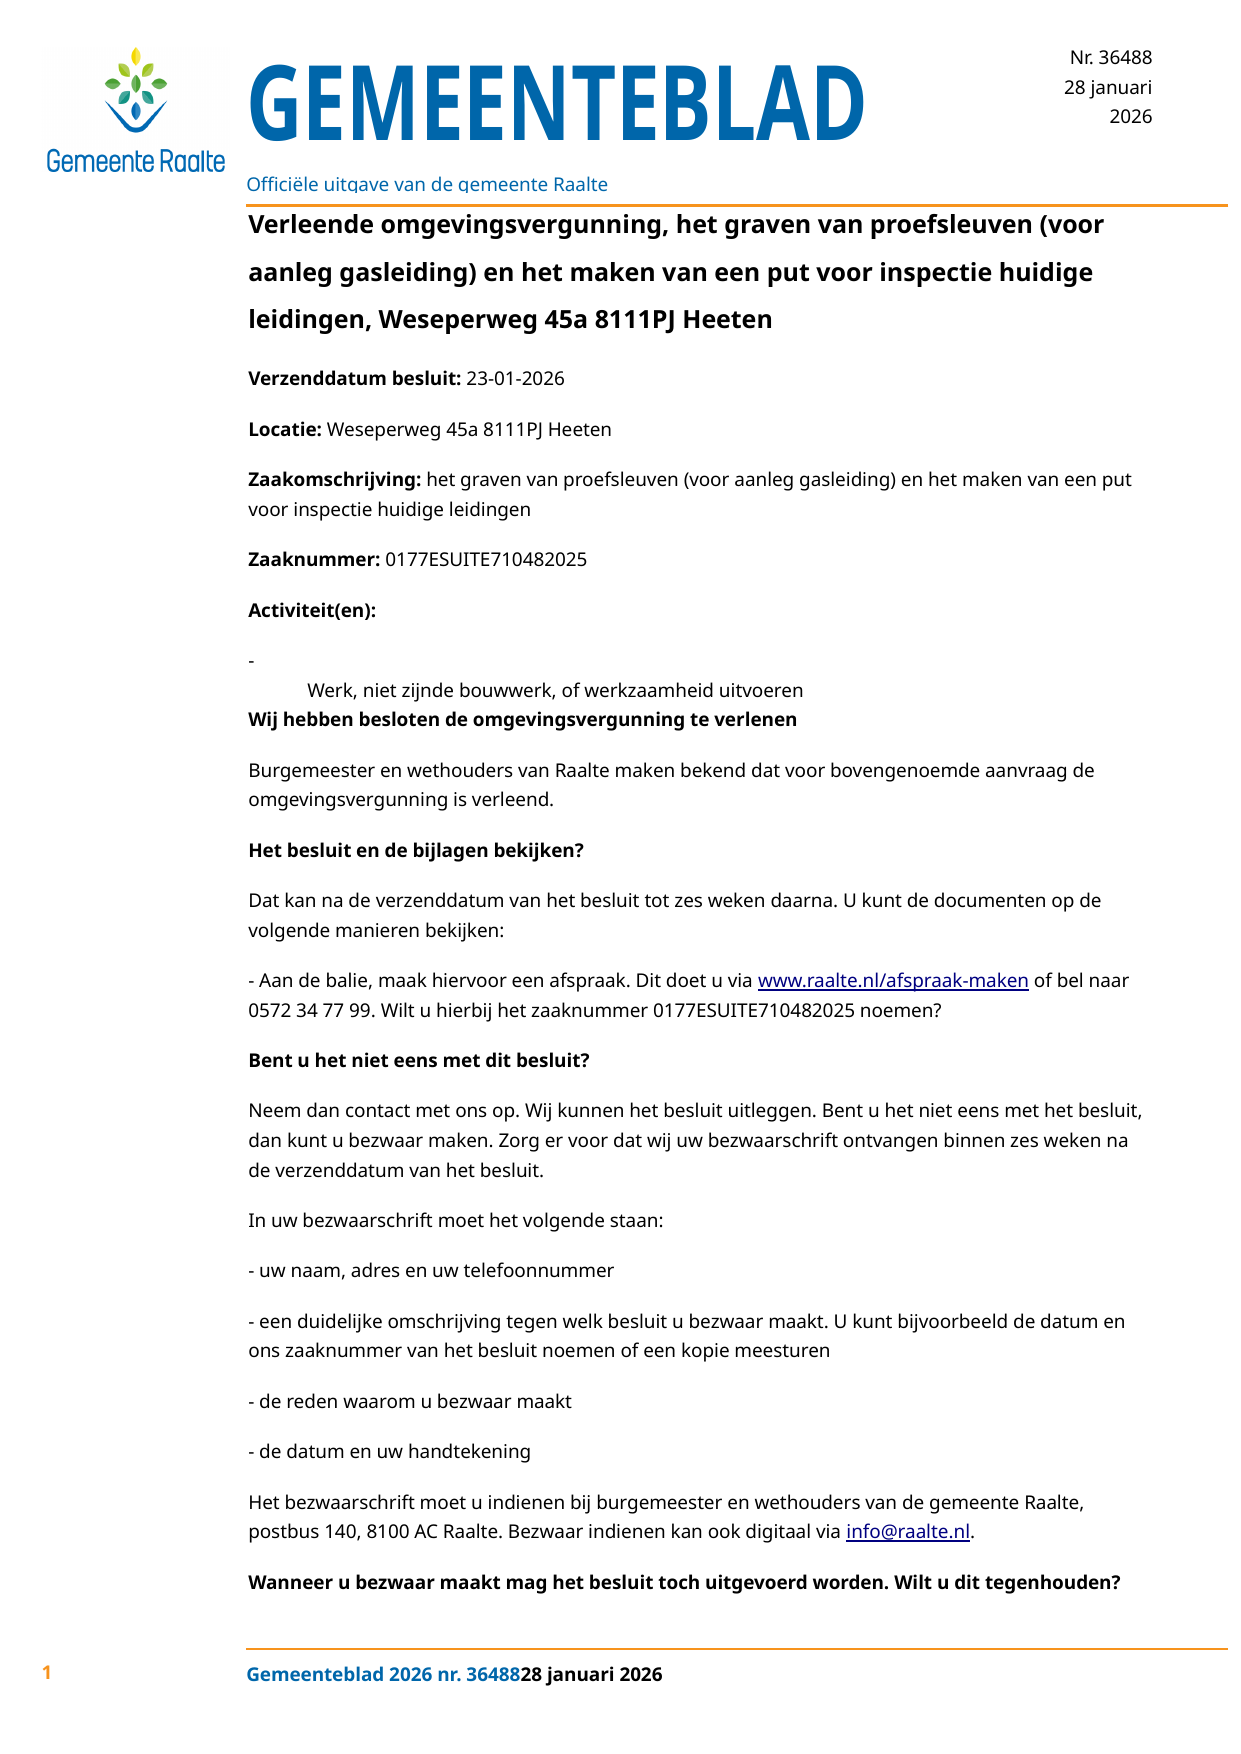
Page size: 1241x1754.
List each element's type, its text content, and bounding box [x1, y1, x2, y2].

text Wanneer u bezwaar maakt mag het besluit toch uitgevoerd worden. Wilt u dit tegenhouden? [248, 1569, 1152, 1594]
text Locatie: Weseperweg 45a 8111PJ Heeten [248, 416, 1152, 442]
text - de datum en uw handtekening [248, 1438, 1152, 1464]
text Dat kan na de verzenddatum van het besluit tot zes weken daarna. U kunt de documenten op de volgende manieren bekijken: [248, 887, 1152, 942]
text Het besluit en de bijlagen bekijken? [248, 837, 1152, 862]
text Neem dan contact met ons op. Wij kunnen het besluit uitleggen. Bent u het niet eens met het besluit, dan kunt u bezwaar maken. Zorg er voor dat wij uw bezwaarschrift ontvangen binnen zes weken na de verzenddatum van het besluit. [248, 1098, 1152, 1182]
text Bent u het niet eens met dit besluit? [248, 1047, 1152, 1073]
picture [41, 47, 231, 172]
text Activiteit(en): [248, 597, 1152, 622]
text - Aan de balie, maak hiervoor een afspraak. Dit doet u via www.raalte.nl/afspraak-maken of bel naar 0572 34 77 99. Wilt u hierbij het zaaknummer 0177ESUITE710482025 noemen? [248, 967, 1152, 1022]
text Burgemeester en wethouders van Raalte maken bekend dat voor bovengenoemde aanvraag de omgevingsvergunning is verleend. [248, 757, 1152, 812]
text Wij hebben besloten de omgevingsvergunning te verlenen [248, 706, 1152, 732]
text Zaakomschrijving: het graven van proefsleuven (voor aanleg gasleiding) en het maken van een put voor inspectie huidige leidingen [248, 466, 1152, 522]
text - de reden waarom u bezwaar maakt [248, 1388, 1152, 1414]
text Verzenddatum besluit: 23-01-2026 [248, 366, 1152, 391]
text - een duidelijke omschrijving tegen welk besluit u bezwaar maakt. U kunt bijvoorbeeld de datum en ons zaaknummer van het besluit noemen of een kopie meesturen [248, 1308, 1152, 1363]
text In uw bezwaarschrift moet het volgende staan: [248, 1207, 1152, 1233]
text Zaaknummer: 0177ESUITE710482025 [248, 546, 1152, 572]
text - uw naam, adres en uw telefoonnummer [248, 1258, 1152, 1283]
text Het bezwaarschrift moet u indienen bij burgemeester en wethouders van de gemeente Raalte, postbus 140, 8100 AC Raalte. Bezwaar indienen kan ook digitaal via info@raalte.nl. [248, 1489, 1152, 1544]
text Verleende omgevingsvergunning, het graven van proefsleuven (voor aanleg gasleiding) en het maken van een put voor inspectie huidige leidingen, Weseperweg 45a 8111PJ Heeten [248, 207, 1152, 336]
list Werk, niet zijnde bouwwerk, of werkzaamheid uitvoeren [248, 677, 1152, 702]
